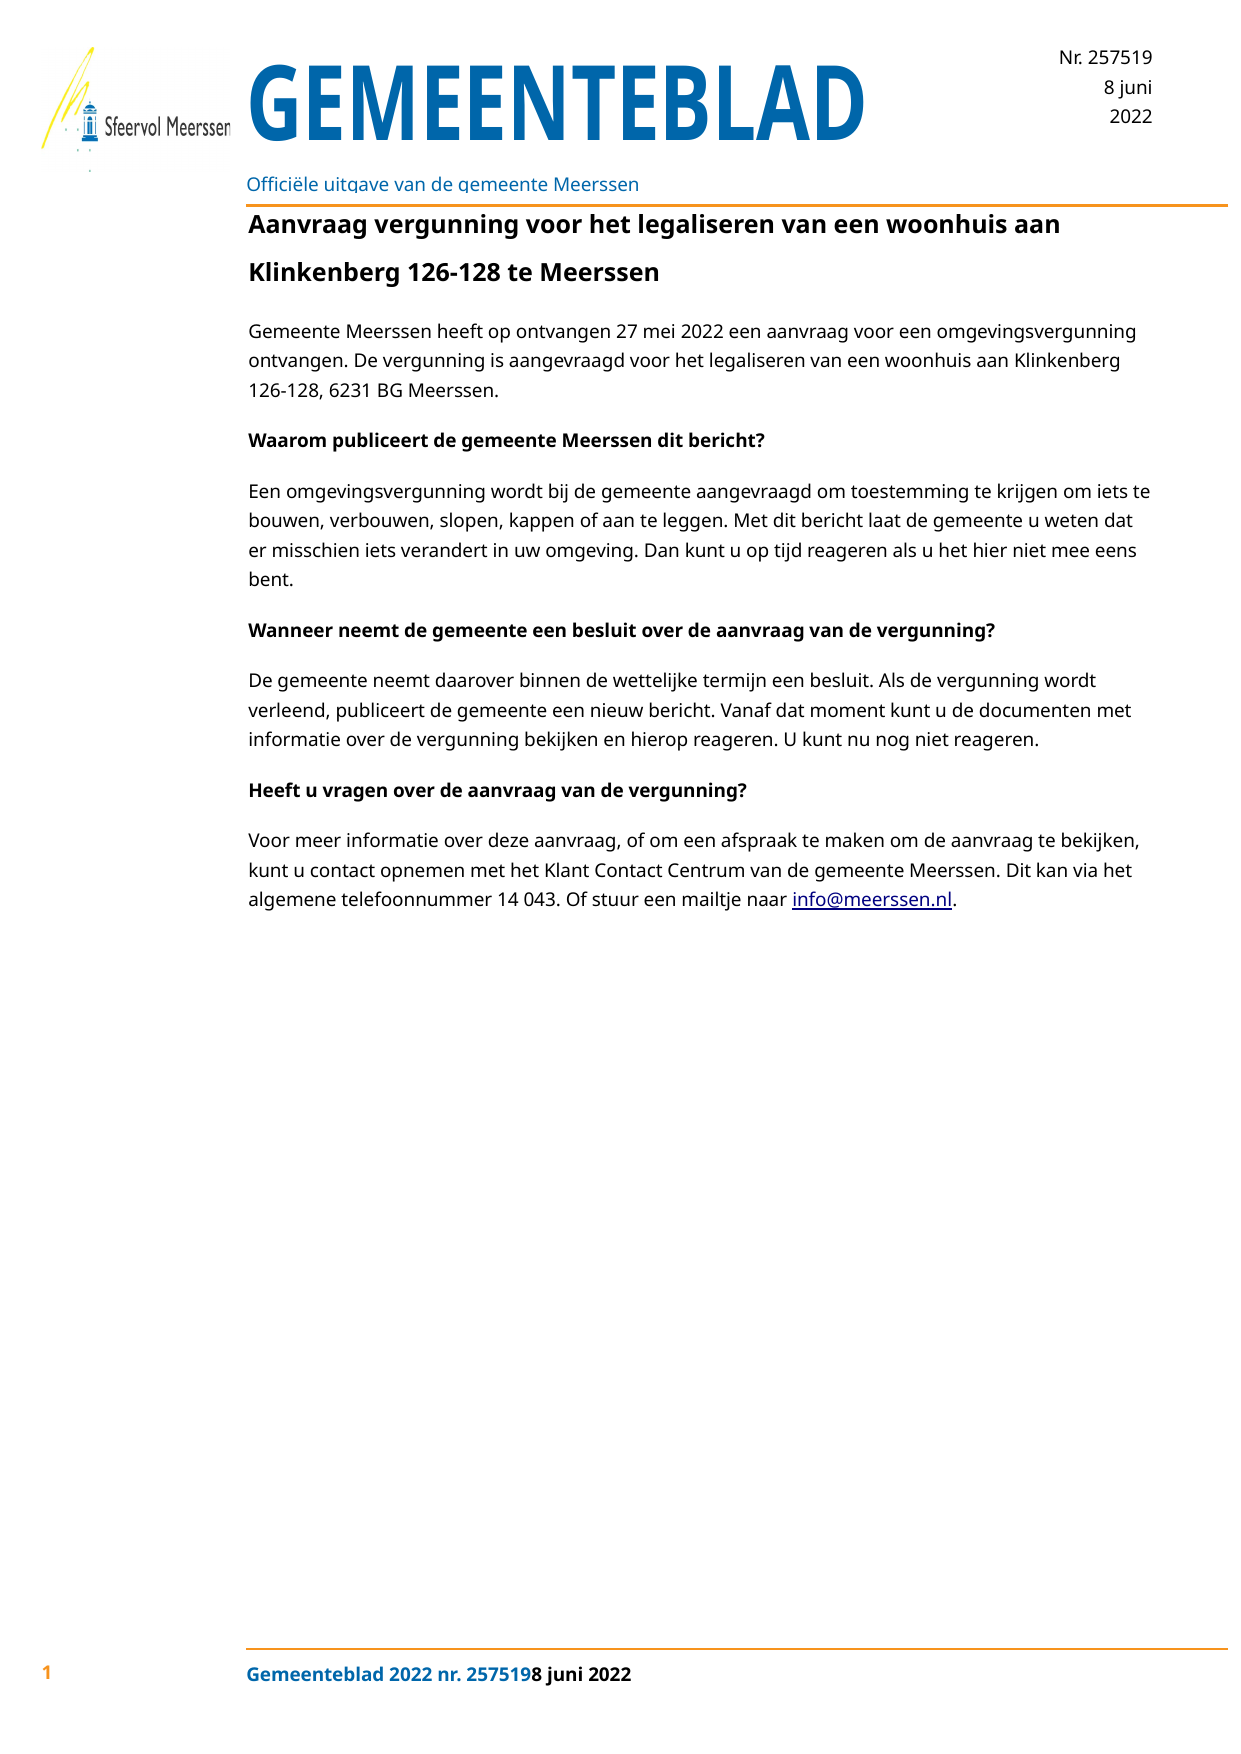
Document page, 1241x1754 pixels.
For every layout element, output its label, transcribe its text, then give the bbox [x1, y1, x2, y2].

text Voor meer informatie over deze aanvraag, of om een afspraak te maken om de aanvraag te bekijken, kunt u contact opnemen met het Klant Contact Centrum van de gemeente Meerssen. Dit kan via het algemene telefoonnummer 14 043. Of stuur een mailtje naar info@meerssen.nl. [248, 827, 1152, 912]
text Een omgevingsvergunning wordt bij de gemeente aangevraagd om toestemming te krijgen om iets te bouwen, verbouwen, slopen, kappen of aan te leggen. Met dit bericht laat de gemeente u weten dat er misschien iets verandert in uw omgeving. Dan kunt u op tijd reageren als u het hier niet mee eens bent. [248, 478, 1152, 592]
text Wanneer neemt de gemeente een besluit over de aanvraag van de vergunning? [248, 617, 1152, 643]
text Aanvraag vergunning voor het legaliseren van een woonhuis aan Klinkenberg 126-128 te Meerssen [248, 207, 1152, 288]
text Gemeente Meerssen heeft op ontvangen 27 mei 2022 een aanvraag voor een omgevingsvergunning ontvangen. De vergunning is aangevraagd voor het legaliseren van een woonhuis aan Klinkenberg 126-128, 6231 BG Meerssen. [248, 318, 1152, 403]
text Heeft u vragen over de aanvraag van de vergunning? [248, 777, 1152, 803]
picture [41, 47, 231, 172]
text Waarom publiceert de gemeente Meerssen dit bericht? [248, 427, 1152, 453]
text De gemeente neemt daarover binnen de wettelijke termijn een besluit. Als de vergunning wordt verleend, publiceert de gemeente een nieuw bericht. Vanaf dat moment kunt u de documenten met informatie over de vergunning bekijken en hierop reageren. U kunt nu nog niet reageren. [248, 667, 1152, 752]
